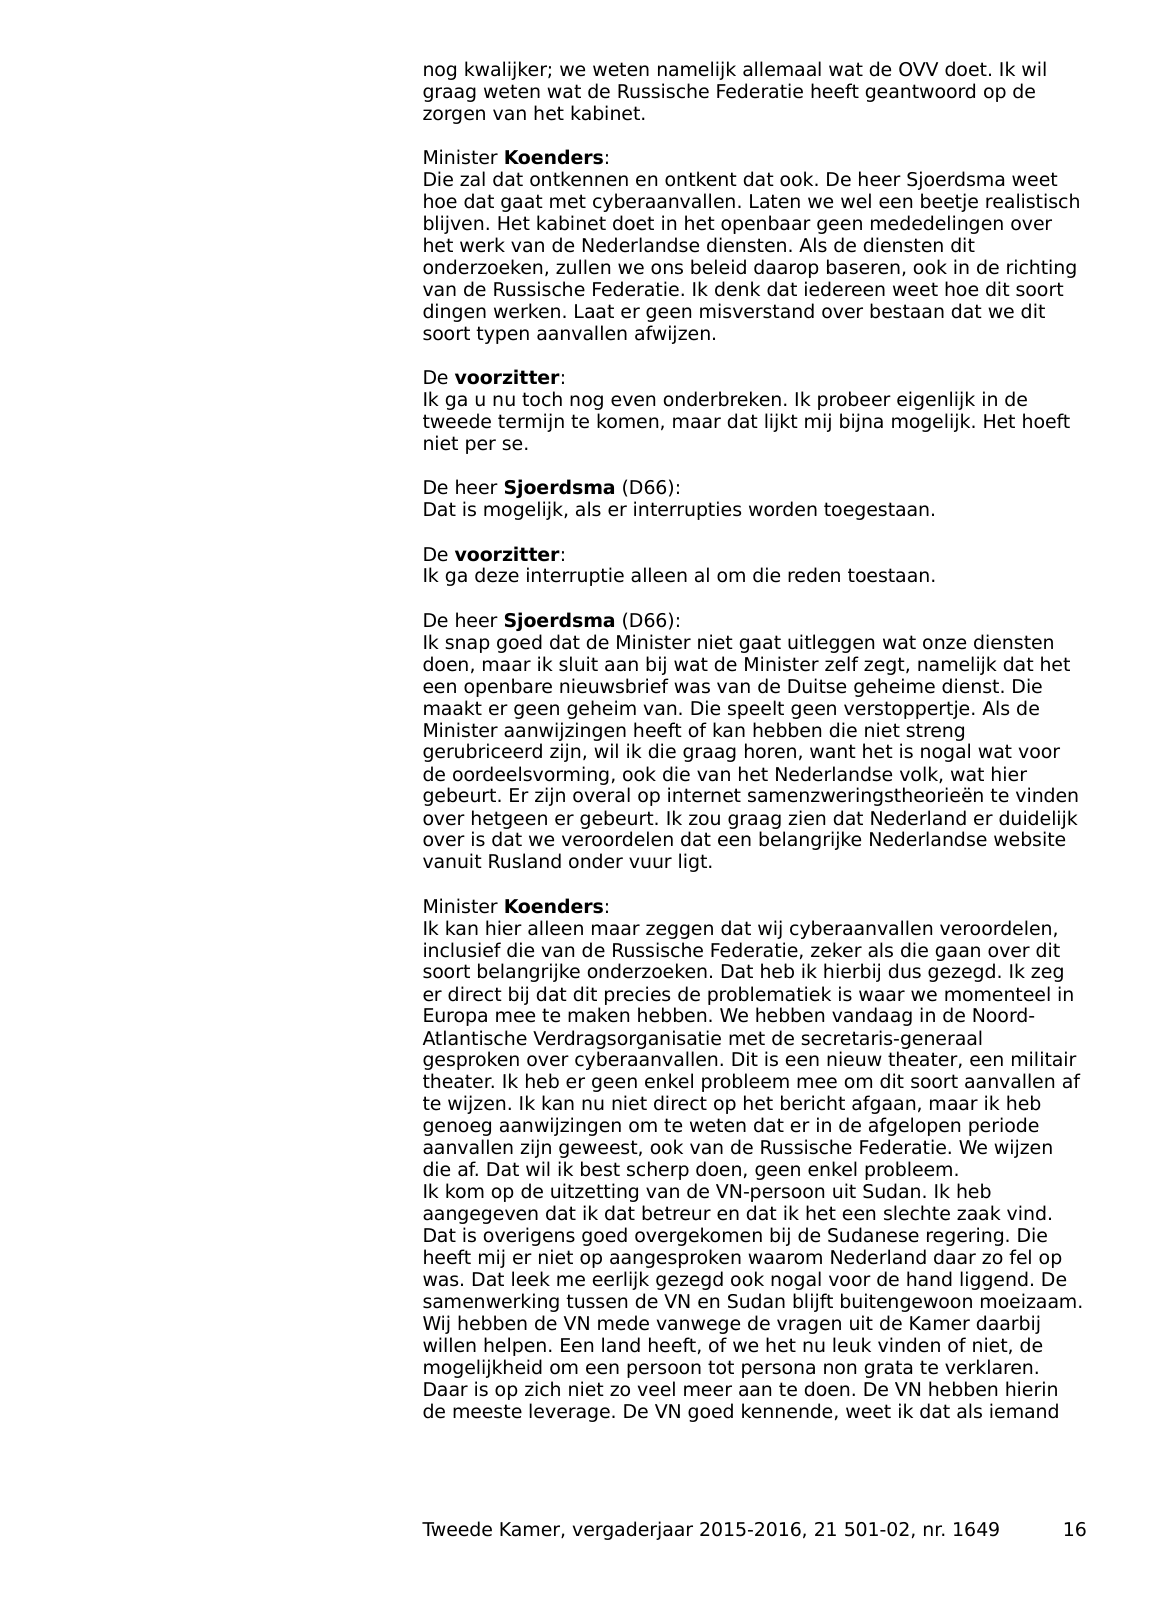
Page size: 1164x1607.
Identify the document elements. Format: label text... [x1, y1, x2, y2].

text Ik ga deze interruptie alleen al om die reden toestaan. [422, 565, 1087, 587]
text Ik kan hier alleen maar zeggen dat wij cyberaanvallen veroordelen, inclusief die van de Russische Federatie, zeker als die gaan over dit soort belangrijke onderzoeken. Dat heb ik hierbij dus gezegd. Ik zeg er direct bij dat dit precies de problematiek is waar we momenteel in Europa mee te maken hebben. We hebben vandaag in de Noord-Atlantische Verdragsorganisatie met de secretaris-generaal gesproken over cyberaanvallen. Dit is een nieuw theater, een militair theater. Ik heb er geen enkel probleem mee om dit soort aanvallen af te wijzen. Ik kan nu niet direct op het bericht afgaan, maar ik heb genoeg aanwijzingen om te weten dat er in de afgelopen periode aanvallen zijn geweest, ook van de Russische Federatie. We wijzen die af. Dat wil ik best scherp doen, geen enkel probleem. [422, 917, 1087, 1181]
text Minister Koenders: [422, 147, 1087, 169]
text Ik snap goed dat de Minister niet gaat uitleggen wat onze diensten doen, maar ik sluit aan bij wat de Minister zelf zegt, namelijk dat het een openbare nieuwsbrief was van de Duitse geheime dienst. Die maakt er geen geheim van. Die speelt geen verstoppertje. Als de Minister aanwijzingen heeft of kan hebben die niet streng gerubriceerd zijn, wil ik die graag horen, want het is nogal wat voor de oordeelsvorming, ook die van het Nederlandse volk, wat hier gebeurt. Er zijn overal op internet samenzweringstheorieën te vinden over hetgeen er gebeurt. Ik zou graag zien dat Nederland er duidelijk over is dat we veroordelen dat een belangrijke Nederlandse website vanuit Rusland onder vuur ligt. [422, 632, 1087, 873]
text De voorzitter: [422, 543, 1087, 565]
text Ik kom op de uitzetting van de VN-persoon uit Sudan. Ik heb aangegeven dat ik dat betreur en dat ik het een slechte zaak vind. Dat is overigens goed overgekomen bij de Sudanese regering. Die heeft mij er niet op aangesproken waarom Nederland daar zo fel op was. Dat leek me eerlijk gezegd ook nogal voor de hand liggend. De samenwerking tussen de VN en Sudan blijft buitengewoon moeizaam. Wij hebben de VN mede vanwege de vragen uit de Kamer daarbij willen helpen. Een land heeft, of we het nu leuk vinden of niet, de mogelijkheid om een persoon tot persona non grata te verklaren. Daar is op zich niet zo veel meer aan te doen. De VN hebben hierin de meeste leverage. De VN goed kennende, weet ik dat als iemand [422, 1181, 1087, 1423]
text nog kwalijker; we weten namelijk allemaal wat de OVV doet. Ik wil graag weten wat de Russische Federatie heeft geantwoord op de zorgen van het kabinet. [422, 59, 1087, 125]
text Minister Koenders: [422, 896, 1087, 917]
text Ik ga u nu toch nog even onderbreken. Ik probeer eigenlijk in de tweede termijn te komen, maar dat lijkt mij bijna mogelijk. Het hoeft niet per se. [422, 389, 1087, 455]
text De heer Sjoerdsma (D66): [422, 609, 1087, 632]
text Die zal dat ontkennen en ontkent dat ook. De heer Sjoerdsma weet hoe dat gaat met cyberaanvallen. Laten we wel een beetje realistisch blijven. Het kabinet doet in het openbaar geen mededelingen over het werk van de Nederlandse diensten. Als de diensten dit onderzoeken, zullen we ons beleid daarop baseren, ook in de richting van de Russische Federatie. Ik denk dat iedereen weet hoe dit soort dingen werken. Laat er geen misverstand over bestaan dat we dit soort typen aanvallen afwijzen. [422, 169, 1087, 345]
text De heer Sjoerdsma (D66): [422, 477, 1087, 499]
text Dat is mogelijk, als er interrupties worden toegestaan. [422, 499, 1087, 521]
text De voorzitter: [422, 367, 1087, 389]
